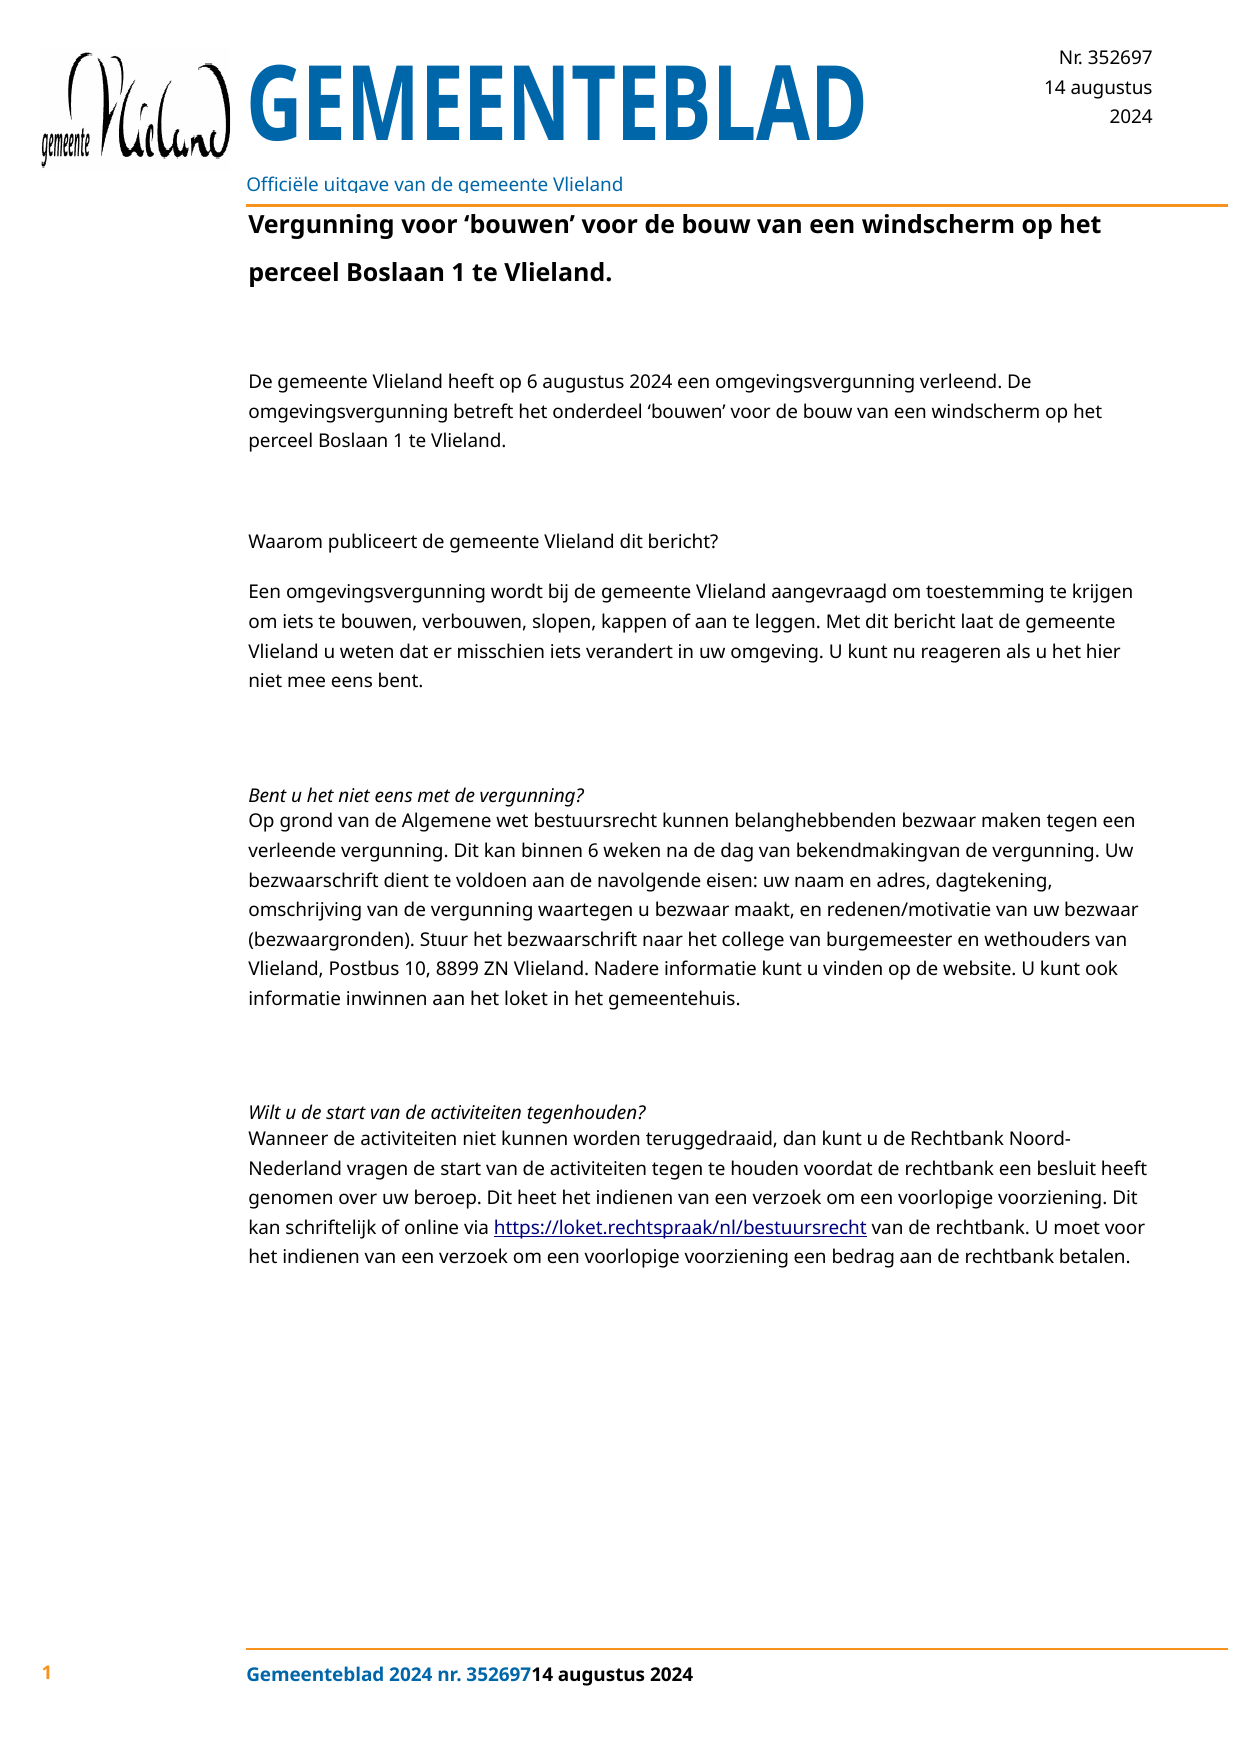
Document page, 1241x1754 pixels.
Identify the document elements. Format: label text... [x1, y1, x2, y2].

text Op grond van de Algemene wet bestuursrecht kunnen belanghebbenden bezwaar maken tegen een verleende vergunning. Dit kan binnen 6 weken na de dag van bekendmakingvan de vergunning. Uw bezwaarschrift dient te voldoen aan de navolgende eisen: uw naam en adres, dagtekening, omschrijving van de vergunning waartegen u bezwaar maakt, en redenen/motivatie van uw bezwaar (bezwaargronden). Stuur het bezwaarschrift naar het college van burgemeester en wethouders van Vlieland, Postbus 10, 8899 ZN Vlieland. Nadere informatie kunt u vinden op de website. U kunt ook informatie inwinnen aan het loket in het gemeentehuis. [248, 808, 1152, 1011]
text Bent u het niet eens met de vergunning? [248, 782, 1152, 808]
text Wilt u de start van de activiteiten tegenhouden? [248, 1099, 1152, 1125]
text De gemeente Vlieland heeft op 6 augustus 2024 een omgevingsvergunning verleend. De omgevingsvergunning betreft het onderdeel ‘bouwen’ voor de bouw van een windscherm op het perceel Boslaan 1 te Vlieland. [248, 368, 1152, 453]
text Vergunning voor ‘bouwen’ voor de bouw van een windscherm op het perceel Boslaan 1 te Vlieland. [248, 207, 1152, 288]
text Wanneer de activiteiten niet kunnen worden teruggedraaid, dan kunt u de Rechtbank Noord-Nederland vragen de start van de activiteiten tegen te houden voordat de rechtbank een besluit heeft genomen over uw beroep. Dit heet het indienen van een verzoek om een voorlopige voorziening. Dit kan schriftelijk of online via https://loket.rechtspraak/nl/bestuursrecht van de rechtbank. U moet voor het indienen van een verzoek om een voorlopige voorziening een bedrag aan de rechtbank betalen. [248, 1125, 1152, 1269]
text Een omgevingsvergunning wordt bij de gemeente Vlieland aangevraagd om toestemming te krijgen om iets te bouwen, verbouwen, slopen, kappen of aan te leggen. Met dit bericht laat de gemeente Vlieland u weten dat er misschien iets verandert in uw omgeving. U kunt nu reageren als u het hier niet mee eens bent. [248, 579, 1152, 693]
text Waarom publiceert de gemeente Vlieland dit bericht? [248, 528, 1152, 554]
picture [41, 47, 231, 172]
